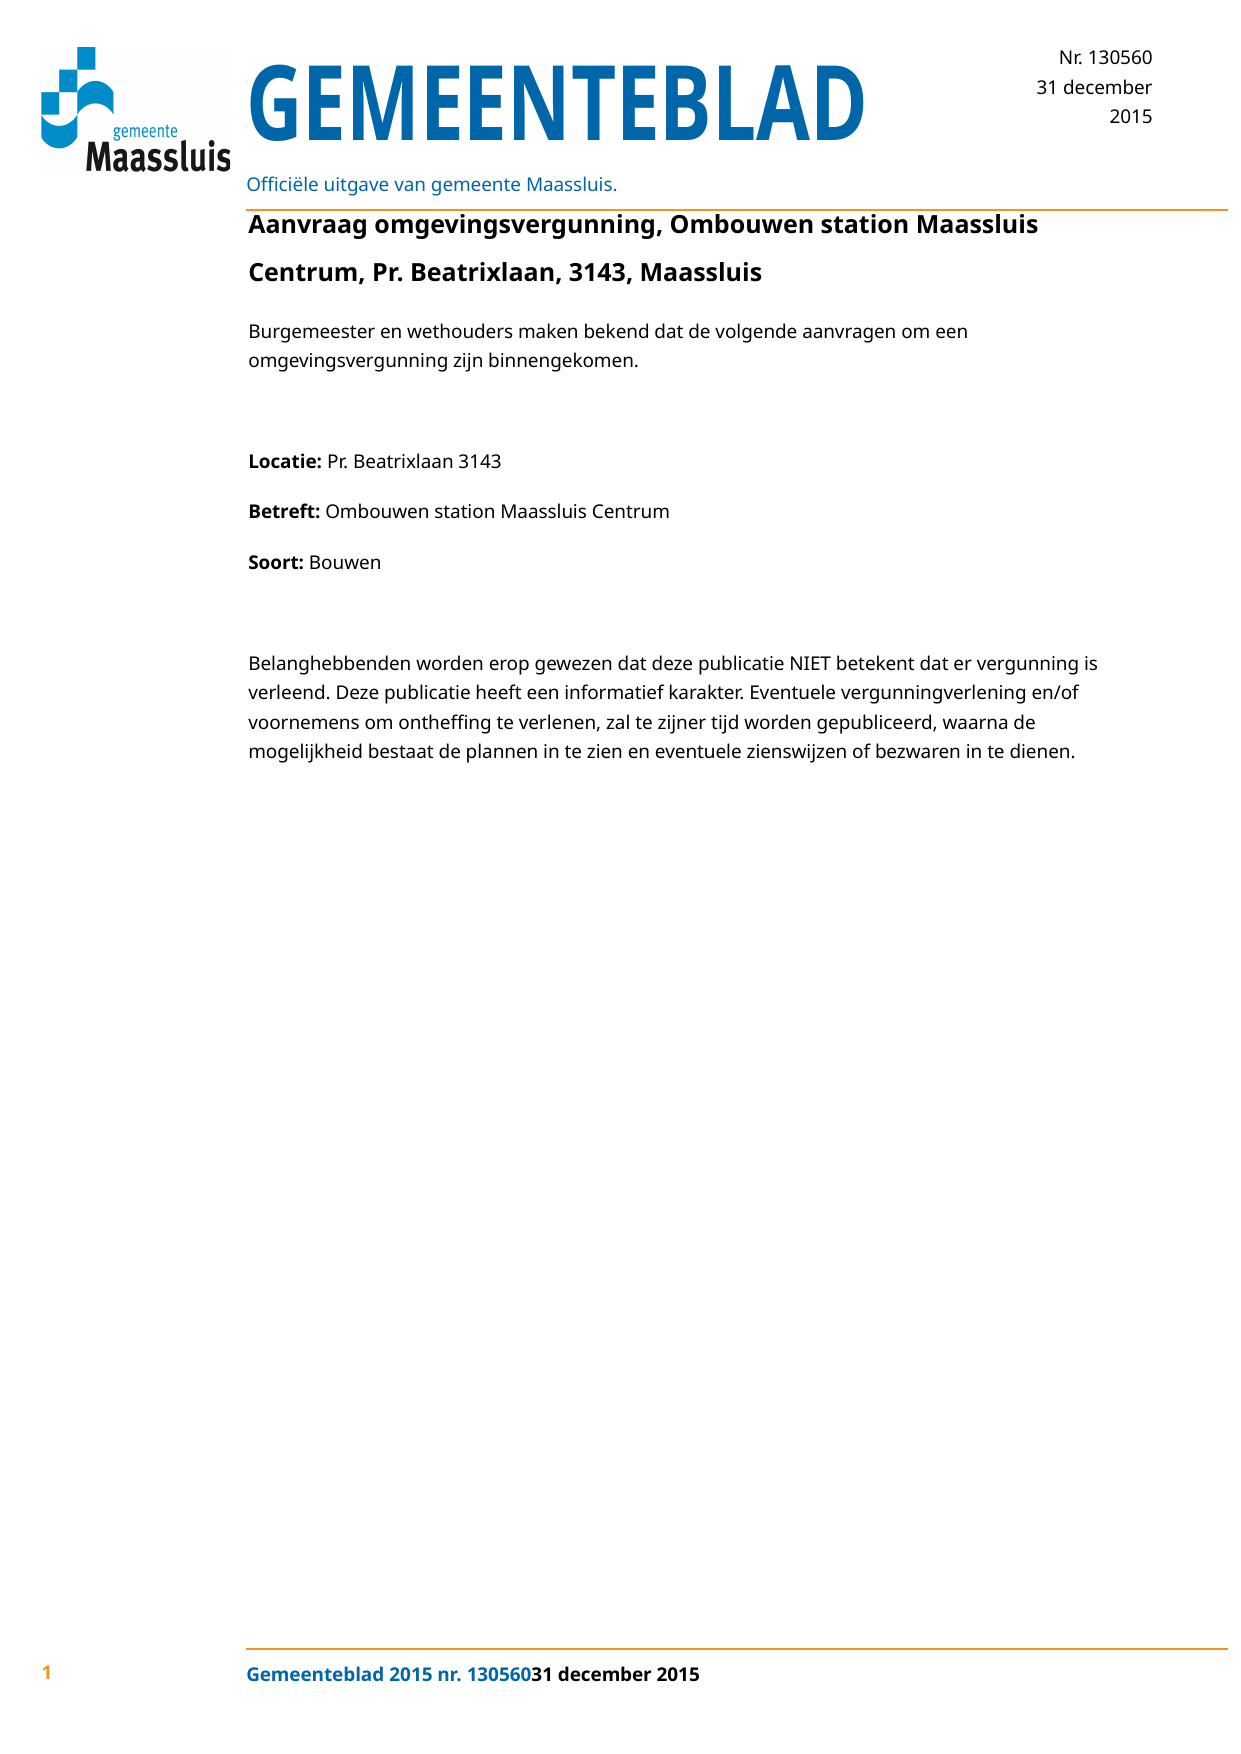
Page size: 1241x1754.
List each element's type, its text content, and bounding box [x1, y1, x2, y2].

text Belanghebbenden worden erop gewezen dat deze publicatie NIET betekent dat er vergunning is verleend. Deze publicatie heeft een informatief karakter. Eventuele vergunningverlening en/of voornemens om ontheffing te verlenen, zal te zijner tijd worden gepubliceerd, waarna de mogelijkheid bestaat de plannen in te zien en eventuele zienswijzen of bezwaren in te dienen. [248, 650, 1152, 764]
text Aanvraag omgevingsvergunning, Ombouwen station Maassluis Centrum, Pr. Beatrixlaan, 3143, Maassluis [248, 211, 1152, 288]
text Locatie: Pr. Beatrixlaan 3143 [248, 448, 1152, 474]
text Soort: Bouwen [248, 549, 1152, 575]
text Betreft: Ombouwen station Maassluis Centrum [248, 499, 1152, 524]
picture [41, 47, 231, 172]
picture [41, 47, 77, 92]
text Burgemeester en wethouders maken bekend dat de volgende aanvragen om een omgevingsvergunning zijn binnengekomen. [248, 318, 1152, 373]
